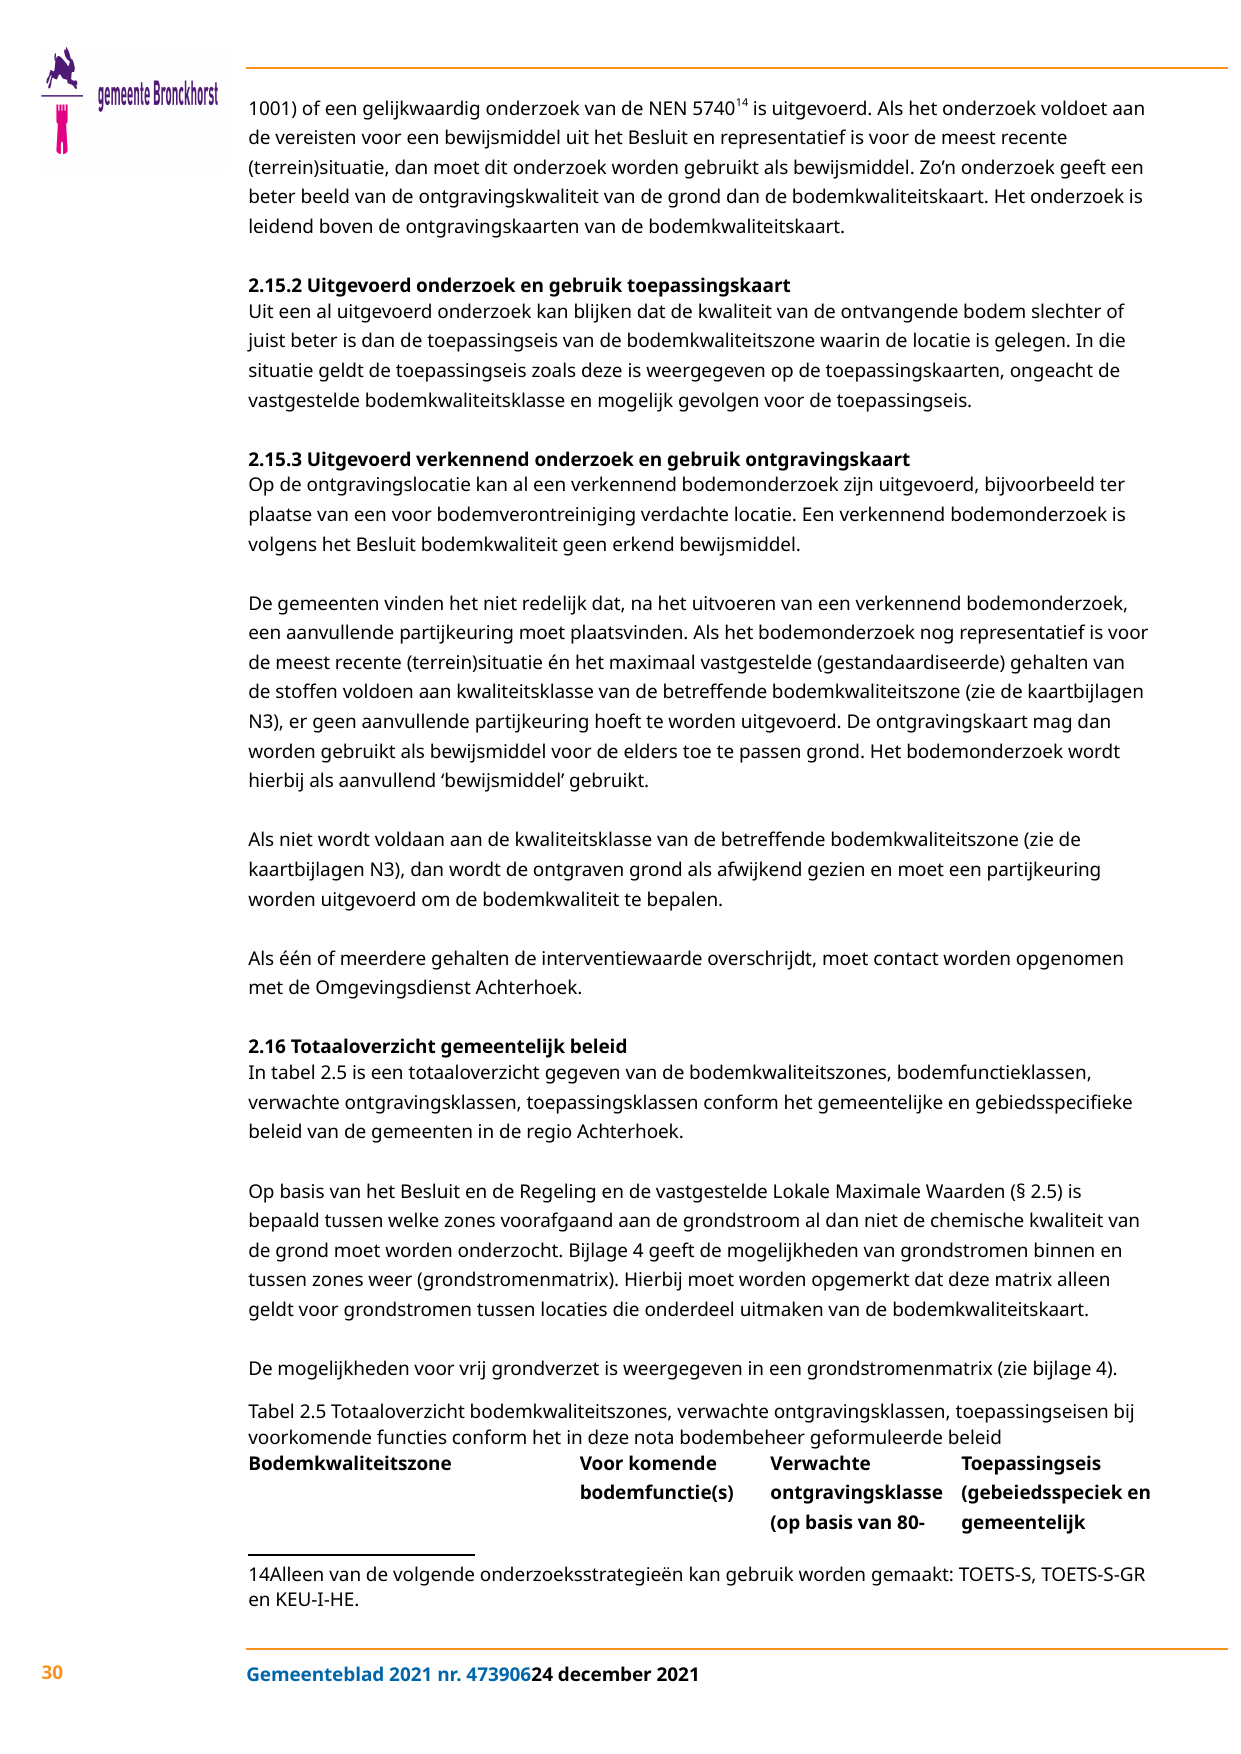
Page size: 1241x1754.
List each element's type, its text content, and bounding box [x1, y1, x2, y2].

text Tabel 2.5 Totaaloverzicht bodemkwaliteitszones, verwachte ontgravingsklassen, toepassingseisen bij voorkomende functies conform het in deze nota bodembeheer geformuleerde beleid [248, 1398, 1152, 1450]
text 2.15.3 Uitgevoerd verkennend onderzoek en gebruik ontgravingskaart [248, 446, 1152, 472]
text De mogelijkheden voor vrij grondverzet is weergegeven in een grondstromenmatrix (zie bijlage 4). [248, 1355, 1152, 1381]
text 1001) of een gelijkwaardig onderzoek van de NEN 5740 is uitgevoerd. Als het onderzoek voldoet aan de vereisten voor een bewijsmiddel uit het Besluit en representatief is voor de meest recente (terrein)situatie, dan moet dit onderzoek worden gebruikt als bewijsmiddel. Zo’n onderzoek geeft een beter beeld van de ontgravingskwaliteit van de grond dan de bodemkwaliteitskaart. Het onderzoek is leidend boven de ontgravingskaarten van de bodemkwaliteitskaart. [248, 95, 1152, 239]
table_header Bodemkwaliteitszone [248, 1450, 579, 1535]
text De gemeenten vinden het niet redelijk dat, na het uitvoeren van een verkennend bodemonderzoek, een aanvullende partijkeuring moet plaatsvinden. Als het bodemonderzoek nog representatief is voor de meest recente (terrein)situatie én het maximaal vastgestelde (gestandaardiseerde) gehalten van de stoffen voldoen aan kwaliteitsklasse van de betreffende bodemkwaliteitszone (zie de kaartbijlagen N3), er geen aanvullende partijkeuring hoeft te worden uitgevoerd. De ontgravingskaart mag dan worden gebruikt als bewijsmiddel voor de elders toe te passen grond. Het bodemonderzoek wordt hierbij als aanvullend ‘bewijsmiddel’ gebruikt. [248, 590, 1152, 793]
text In tabel 2.5 is een totaaloverzicht gegeven van de bodemkwaliteitszones, bodemfunctieklassen, verwachte ontgravingsklassen, toepassingsklassen conform het gemeentelijke en gebiedsspecifieke beleid van de gemeenten in de regio Achterhoek. [248, 1059, 1152, 1144]
text Op de ontgravingslocatie kan al een verkennend bodemonderzoek zijn uitgevoerd, bijvoorbeeld ter plaatse van een voor bodemverontreiniging verdachte locatie. Een verkennend bodemonderzoek is volgens het Besluit bodemkwaliteit geen erkend bewijsmiddel. [248, 472, 1152, 557]
picture [41, 47, 231, 172]
text 2.15.2 Uitgevoerd onderzoek en gebruik toepassingskaart [248, 272, 1152, 298]
text Als niet wordt voldaan aan de kwaliteitsklasse van de betreffende bodemkwaliteitszone (zie de kaartbijlagen N3), dan wordt de ontgraven grond als afwijkend gezien en moet een partijkeuring worden uitgevoerd om de bodemkwaliteit te bepalen. [248, 827, 1152, 912]
text Uit een al uitgevoerd onderzoek kan blijken dat de kwaliteit van de ontvangende bodem slechter of juist beter is dan de toepassingseis van de bodemkwaliteitszone waarin de locatie is gelegen. In die situatie geldt de toepassingseis zoals deze is weergegeven op de toepassingskaarten, ongeacht de vastgestelde bodemkwaliteitsklasse en mogelijk gevolgen voor de toepassingseis. [248, 298, 1152, 412]
text Als één of meerdere gehalten de interventiewaarde overschrijdt, moet contact worden opgenomen met de Omgevingsdienst Achterhoek. [248, 945, 1152, 1000]
table_header Verwachte ontgravingsklasse (op basis van 80- [770, 1450, 961, 1535]
table_header Voor komende bodemfunctie(s) [580, 1450, 770, 1535]
text 2.16 Totaaloverzicht gemeentelijk beleid [248, 1034, 1152, 1059]
table_header Toepassingseis (gebeiedsspeciek en gemeentelijk [961, 1450, 1152, 1535]
text Alleen van de volgende onderzoeksstrategieën kan gebruik worden gemaakt: TOETS-S, TOETS-S-GR en KEU-I-HE. [248, 1561, 1152, 1612]
text Op basis van het Besluit en de Regeling en de vastgestelde Lokale Maximale Waarden (§ 2.5) is bepaald tussen welke zones voorafgaand aan de grondstroom al dan niet de chemische kwaliteit van de grond moet worden onderzocht. Bijlage 4 geeft de mogelijkheden van grondstromen binnen en tussen zones weer (grondstromenmatrix). Hierbij moet worden opgemerkt dat deze matrix alleen geldt voor grondstromen tussen locaties die onderdeel uitmaken van de bodemkwaliteitskaart. [248, 1178, 1152, 1322]
